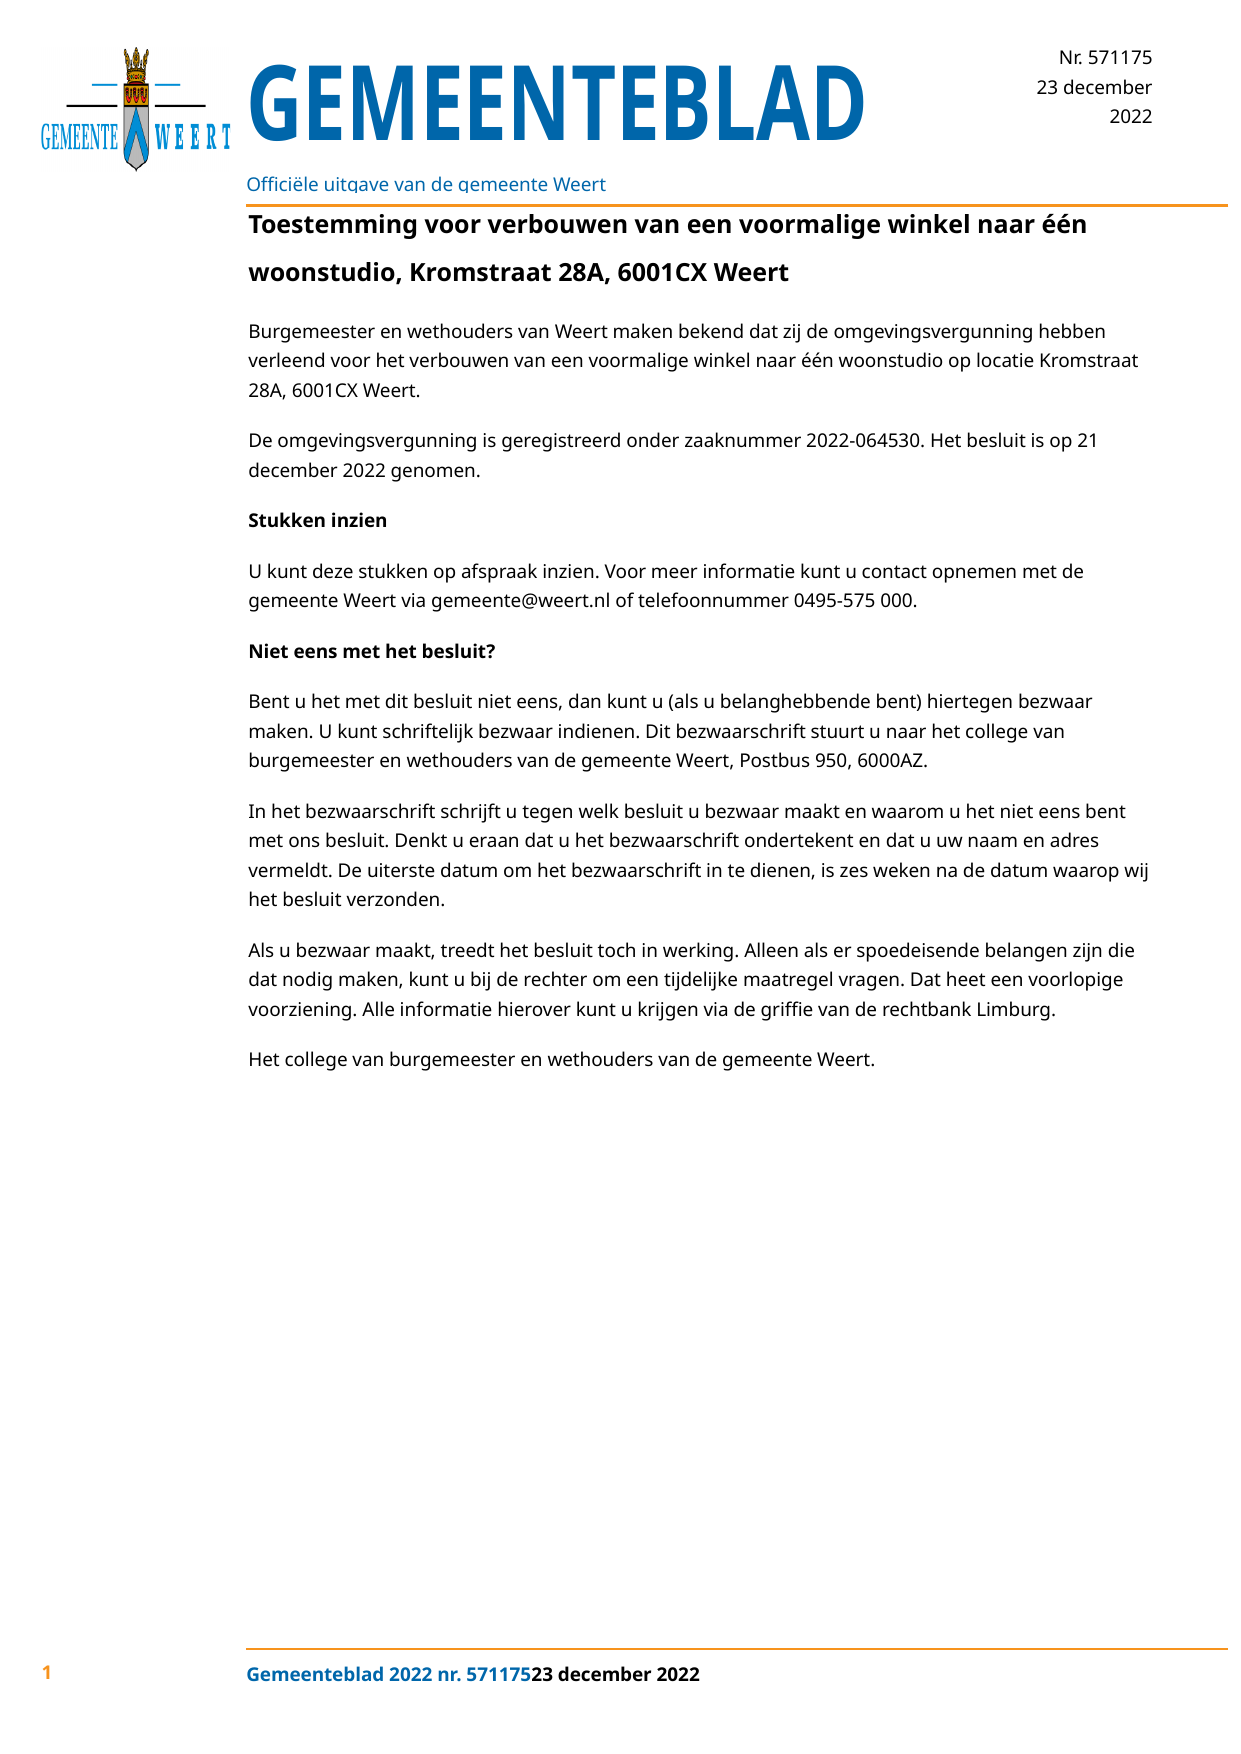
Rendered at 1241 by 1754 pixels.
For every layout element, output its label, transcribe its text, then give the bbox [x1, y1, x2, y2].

text Als u bezwaar maakt, treedt het besluit toch in werking. Alleen als er spoedeisende belangen zijn die dat nodig maken, kunt u bij de rechter om een tijdelijke maatregel vragen. Dat heet een voorlopige voorziening. Alle informatie hierover kunt u krijgen via de griffie van de rechtbank Limburg. [248, 937, 1152, 1022]
text Burgemeester en wethouders van Weert maken bekend dat zij de omgevingsvergunning hebben verleend voor het verbouwen van een voormalige winkel naar één woonstudio op locatie Kromstraat 28A, 6001CX Weert. [248, 318, 1152, 403]
text Stukken inzien [248, 507, 1152, 533]
text De omgevingsvergunning is geregistreerd onder zaaknummer 2022-064530. Het besluit is op 21 december 2022 genomen. [248, 427, 1152, 483]
text U kunt deze stukken op afspraak inzien. Voor meer informatie kunt u contact opnemen met de gemeente Weert via gemeente@weert.nl of telefoonnummer 0495-575 000. [248, 558, 1152, 613]
text In het bezwaarschrift schrijft u tegen welk besluit u bezwaar maakt en waarom u het niet eens bent met ons besluit. Denkt u eraan dat u het bezwaarschrift ondertekent en dat u uw naam en adres vermeldt. De uiterste datum om het bezwaarschrift in te dienen, is zes weken na de datum waarop wij het besluit verzonden. [248, 798, 1152, 912]
text Toestemming voor verbouwen van een voormalige winkel naar één woonstudio, Kromstraat 28A, 6001CX Weert [248, 207, 1152, 288]
text Bent u het met dit besluit niet eens, dan kunt u (als u belanghebbende bent) hiertegen bezwaar maken. U kunt schriftelijk bezwaar indienen. Dit bezwaarschrift stuurt u naar het college van burgemeester en wethouders van de gemeente Weert, Postbus 950, 6000AZ. [248, 688, 1152, 773]
text Niet eens met het besluit? [248, 638, 1152, 664]
picture [41, 47, 231, 172]
text Het college van burgemeester en wethouders van de gemeente Weert. [248, 1047, 1152, 1072]
